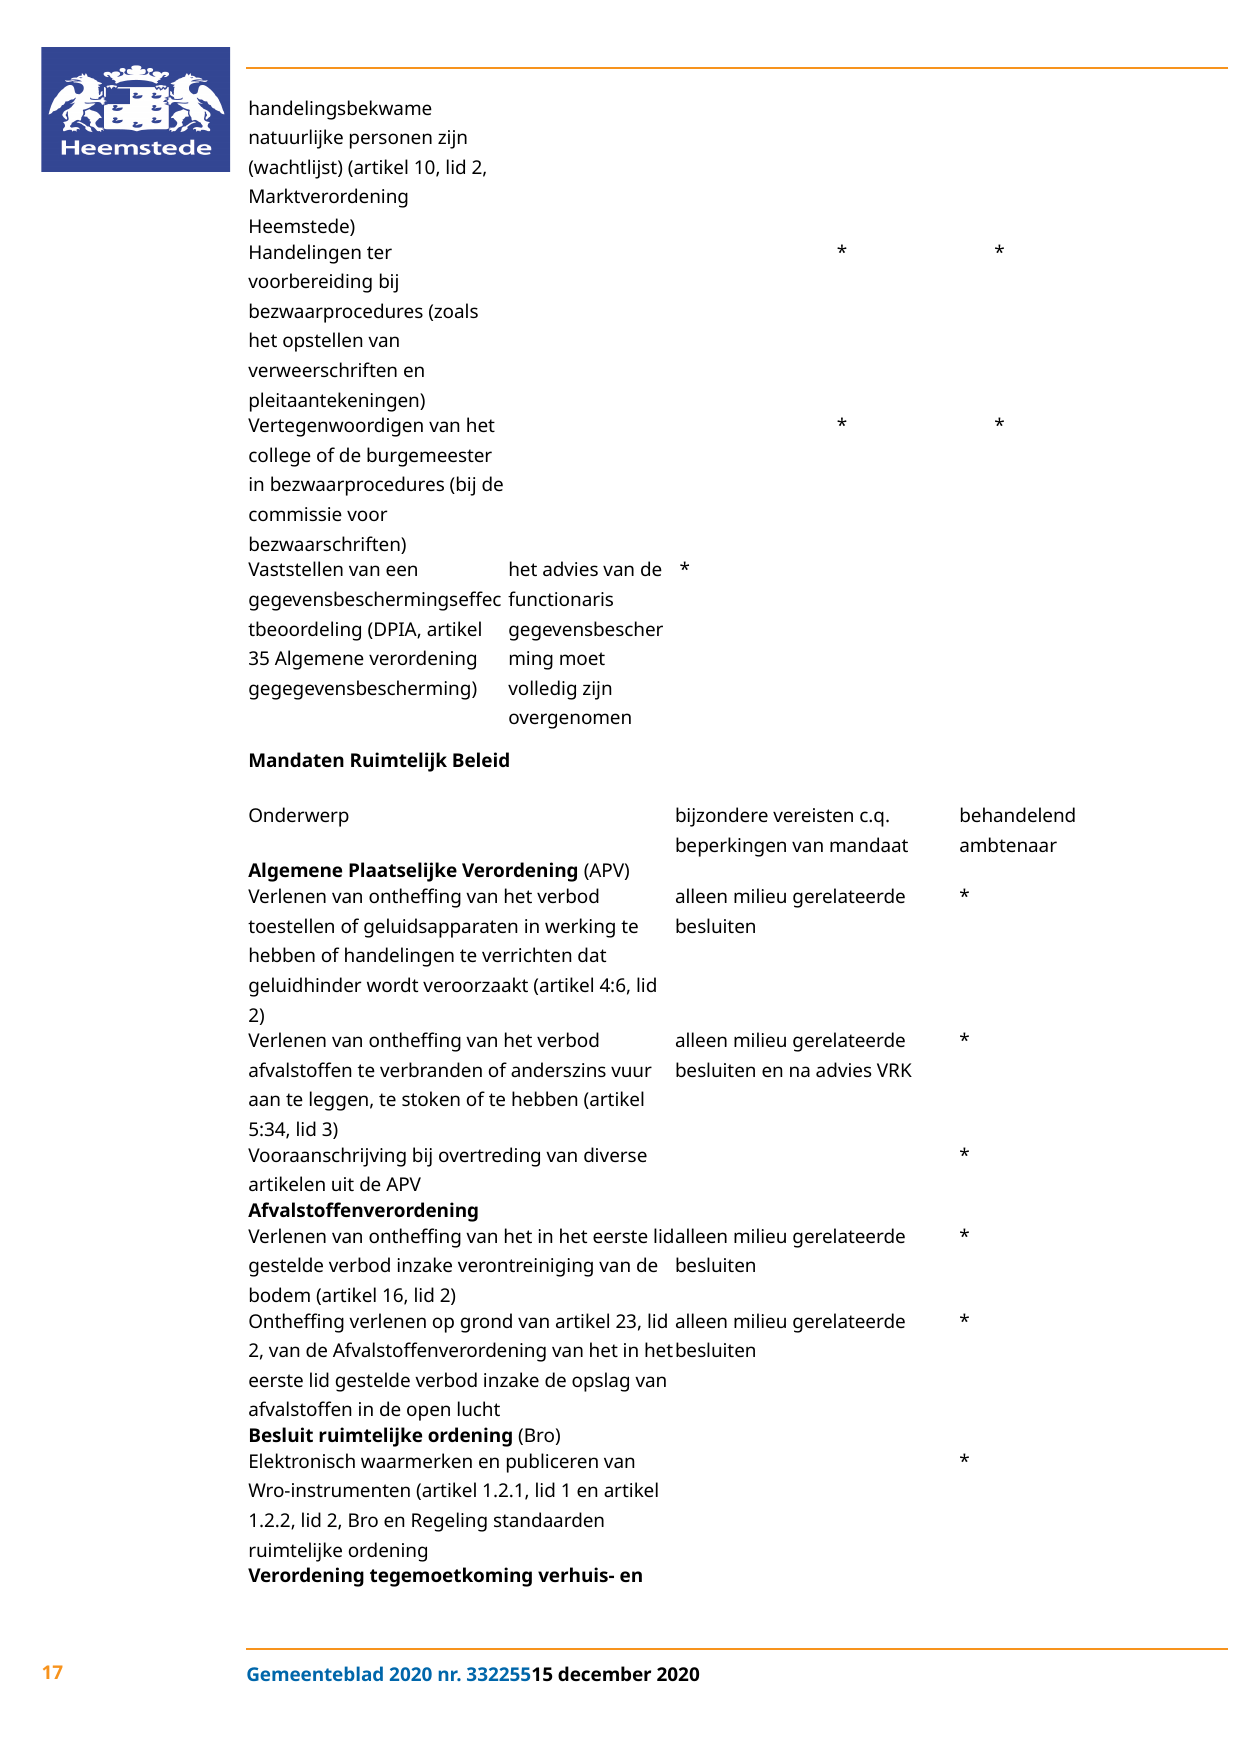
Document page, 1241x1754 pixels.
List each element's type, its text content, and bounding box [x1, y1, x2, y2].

table_cell * [837, 239, 994, 412]
table_cell [959, 1563, 1152, 1588]
table_cell [675, 1448, 959, 1563]
table_cell * [994, 413, 1152, 557]
table_cell * [959, 1028, 1152, 1142]
table_cell Verordening tegemoetkoming verhuis- en [248, 1563, 675, 1588]
table_cell alleen milieu gerelateerde besluiten en na advies VRK [675, 1028, 959, 1142]
table_header bijzondere vereisten c.q. beperkingen van mandaat [675, 803, 959, 858]
table_cell [959, 858, 1152, 883]
table_cell * [837, 413, 994, 557]
table_cell alleen milieu gerelateerde besluiten [675, 1308, 959, 1422]
table_cell [675, 1563, 959, 1588]
table_cell * [959, 1142, 1152, 1197]
table_cell alleen milieu gerelateerde besluiten [675, 1223, 959, 1308]
table_cell [675, 1423, 959, 1448]
table_cell Algemene Plaatselijke Verordening (APV) [248, 858, 675, 883]
table_cell Ontheffing verlenen op grond van artikel 23, lid 2, van de Afvalstoffenverordening van het in het eerste lid gestelde verbod inzake de opslag van afvalstoffen in de open lucht [248, 1308, 675, 1422]
table_cell Verlenen van ontheffing van het verbod afvalstoffen te verbranden of anderszins vuur aan te leggen, te stoken of te hebben (artikel 5:34, lid 3) [248, 1028, 675, 1142]
table_cell Vertegenwoordigen van het college of de burgemeester in bezwaarprocedures (bij de commissie voor bezwaarschriften) [248, 413, 508, 557]
text Mandaten Ruimtelijk Beleid [248, 747, 1152, 773]
table_cell [994, 557, 1152, 730]
table_cell Handelingen ter voorbereiding bij bezwaarprocedures (zoals het opstellen van verweerschriften en pleitaantekeningen) [248, 239, 508, 412]
table_cell * [959, 1223, 1152, 1308]
table_cell * [994, 239, 1152, 412]
table_cell [994, 95, 1152, 239]
table_cell Besluit ruimtelijke ordening (Bro) [248, 1423, 675, 1448]
table_cell [837, 557, 994, 730]
table_cell Verlenen van ontheffing van het verbod toestellen of geluidsapparaten in werking te hebben of handelingen te verrichten dat geluidhinder wordt veroorzaakt (artikel 4:6, lid 2) [248, 884, 675, 1027]
table_cell handelingsbekwame natuurlijke personen zijn (wachtlijst) (artikel 10, lid 2, Marktverordening Heemstede) [248, 95, 508, 239]
table_cell * [679, 557, 837, 730]
table_cell [959, 1197, 1152, 1223]
table_cell [508, 413, 679, 557]
table_cell het advies van de functionaris gegevensbescherming moet volledig zijn overgenomen [508, 557, 679, 730]
table_cell Verlenen van ontheffing van het in het eerste lid gestelde verbod inzake verontreiniging van de bodem (artikel 16, lid 2) [248, 1223, 675, 1308]
table_cell Vaststellen van een gegevensbeschermingseffectbeoordeling (DPIA, artikel 35 Algemene verordening gegegevensbescherming) [248, 557, 508, 730]
table_header Onderwerp [248, 803, 675, 858]
table_cell [508, 239, 679, 412]
table_header behandelend ambtenaar [959, 803, 1152, 858]
table_cell [679, 239, 837, 412]
table_cell [959, 1423, 1152, 1448]
table_cell * [959, 1448, 1152, 1563]
picture [41, 47, 231, 172]
table_cell Elektronisch waarmerken en publiceren van Wro-instrumenten (artikel 1.2.1, lid 1 en artikel 1.2.2, lid 2, Bro en Regeling standaarden ruimtelijke ordening [248, 1448, 675, 1563]
table_cell [675, 858, 959, 883]
table_cell [837, 95, 994, 239]
table_cell [508, 95, 679, 239]
table_cell [679, 95, 837, 239]
table_cell [675, 1142, 959, 1197]
table_cell Vooraanschrijving bij overtreding van diverse artikelen uit de APV [248, 1142, 675, 1197]
table_cell [675, 1197, 959, 1223]
table_cell * [959, 1308, 1152, 1422]
table_cell [679, 413, 837, 557]
table_cell alleen milieu gerelateerde besluiten [675, 884, 959, 1027]
table_cell * [959, 884, 1152, 1027]
table_cell Afvalstoffenverordening [248, 1197, 675, 1223]
